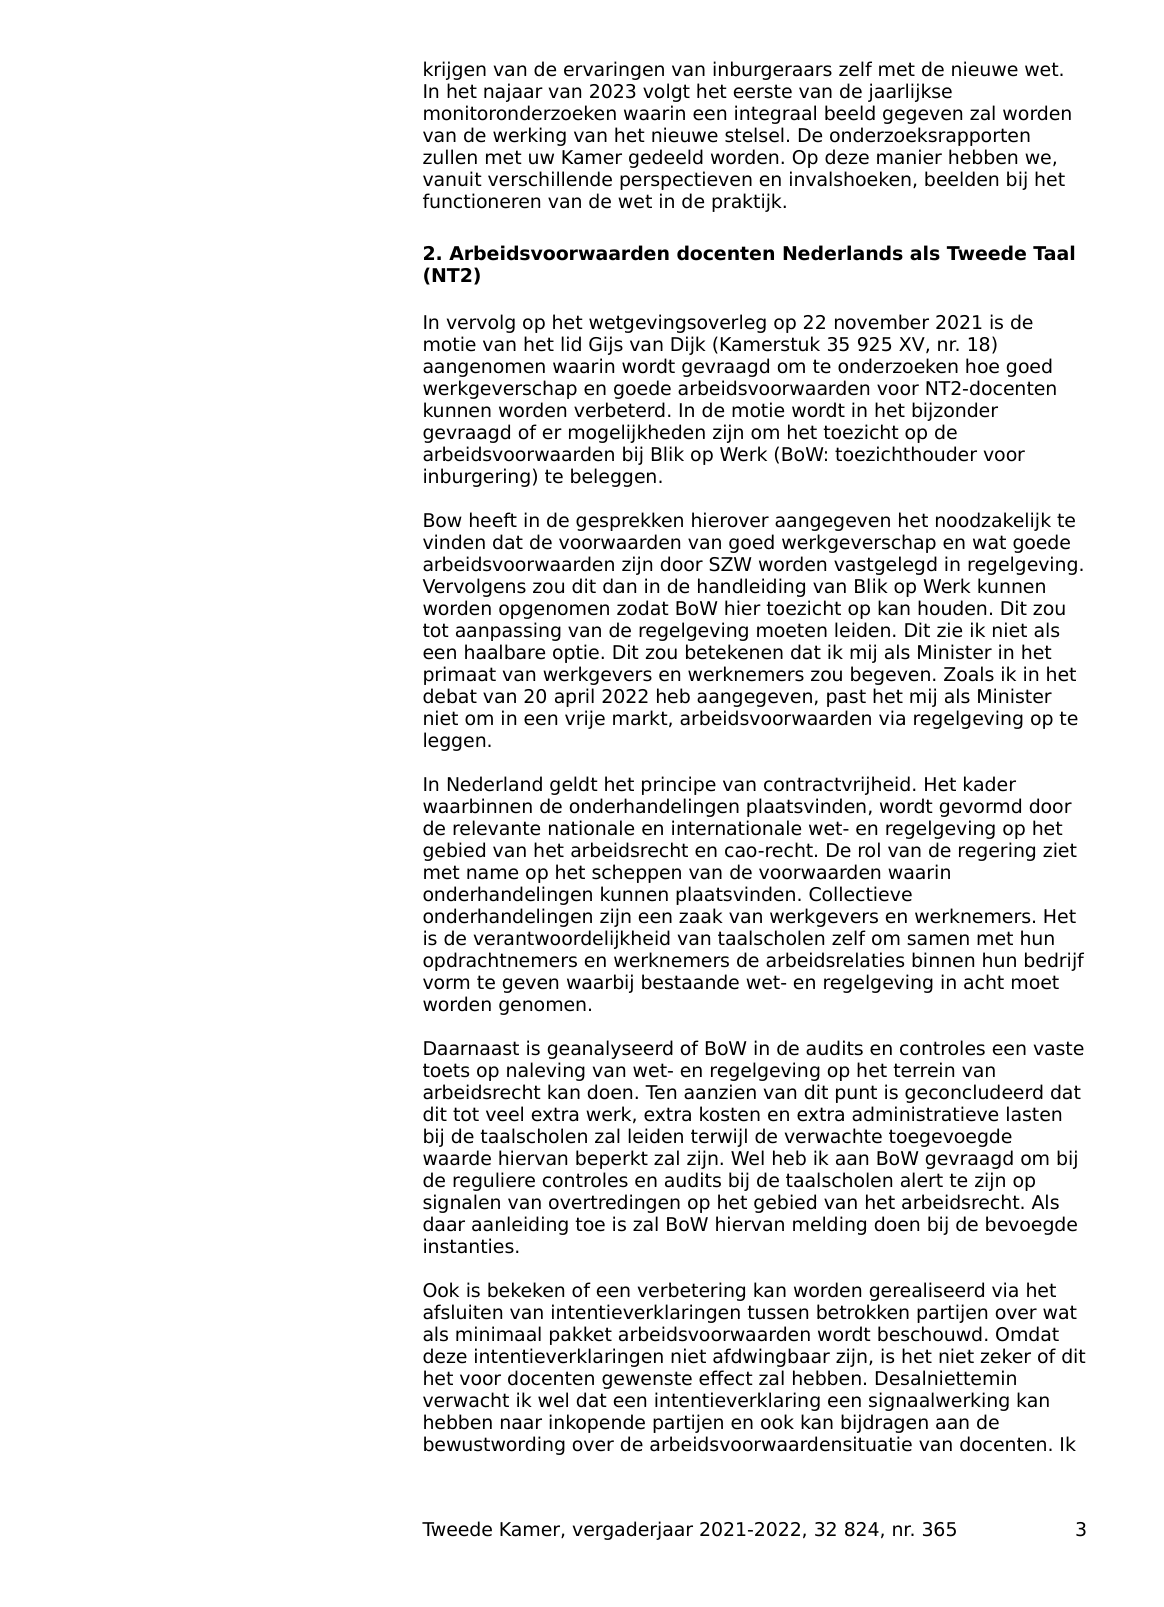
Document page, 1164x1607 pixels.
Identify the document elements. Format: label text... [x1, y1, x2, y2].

subtitle 2. Arbeidsvoorwaarden docenten Nederlands als Tweede Taal (NT2) [422, 243, 1087, 287]
text In vervolg op het wetgevingsoverleg op 22 november 2021 is de motie van het lid Gijs van Dijk (Kamerstuk 35 925 XV, nr. 18) aangenomen waarin wordt gevraagd om te onderzoeken hoe goed werkgeverschap en goede arbeidsvoorwaarden voor NT2-docenten kunnen worden verbeterd. In de motie wordt in het bijzonder gevraagd of er mogelijkheden zijn om het toezicht op de arbeidsvoorwaarden bij Blik op Werk (BoW: toezichthouder voor inburgering) te beleggen. [422, 312, 1087, 488]
text In Nederland geldt het principe van contractvrijheid. Het kader waarbinnen de onderhandelingen plaatsvinden, wordt gevormd door de relevante nationale en internationale wet- en regelgeving op het gebied van het arbeidsrecht en cao-recht. De rol van de regering ziet met name op het scheppen van de voorwaarden waarin onderhandelingen kunnen plaatsvinden. Collectieve onderhandelingen zijn een zaak van werkgevers en werknemers. Het is de verantwoordelijkheid van taalscholen zelf om samen met hun opdrachtnemers en werknemers de arbeidsrelaties binnen hun bedrijf vorm te geven waarbij bestaande wet- en regelgeving in acht moet worden genomen. [422, 774, 1087, 1016]
text Daarnaast is geanalyseerd of BoW in de audits en controles een vaste toets op naleving van wet- en regelgeving op het terrein van arbeidsrecht kan doen. Ten aanzien van dit punt is geconcludeerd dat dit tot veel extra werk, extra kosten en extra administratieve lasten bij de taalscholen zal leiden terwijl de verwachte toegevoegde waarde hiervan beperkt zal zijn. Wel heb ik aan BoW gevraagd om bij de reguliere controles en audits bij de taalscholen alert te zijn op signalen van overtredingen op het gebied van het arbeidsrecht. Als daar aanleiding toe is zal BoW hiervan melding doen bij de bevoegde instanties. [422, 1038, 1087, 1258]
text Ook is bekeken of een verbetering kan worden gerealiseerd via het afsluiten van intentieverklaringen tussen betrokken partijen over wat als minimaal pakket arbeidsvoorwaarden wordt beschouwd. Omdat deze intentieverklaringen niet afdwingbaar zijn, is het niet zeker of dit het voor docenten gewenste effect zal hebben. Desalniettemin verwacht ik wel dat een intentieverklaring een signaalwerking kan hebben naar inkopende partijen en ook kan bijdragen aan de bewustwording over de arbeidsvoorwaardensituatie van docenten. Ik [422, 1280, 1087, 1456]
text Bow heeft in de gesprekken hierover aangegeven het noodzakelijk te vinden dat de voorwaarden van goed werkgeverschap en wat goede arbeidsvoorwaarden zijn door SZW worden vastgelegd in regelgeving. Vervolgens zou dit dan in de handleiding van Blik op Werk kunnen worden opgenomen zodat BoW hier toezicht op kan houden. Dit zou tot aanpassing van de regelgeving moeten leiden. Dit zie ik niet als een haalbare optie. Dit zou betekenen dat ik mij als Minister in het primaat van werkgevers en werknemers zou begeven. Zoals ik in het debat van 20 april 2022 heb aangegeven, past het mij als Minister niet om in een vrije markt, arbeidsvoorwaarden via regelgeving op te leggen. [422, 510, 1087, 752]
text krijgen van de ervaringen van inburgeraars zelf met de nieuwe wet. In het najaar van 2023 volgt het eerste van de jaarlijkse monitoronderzoeken waarin een integraal beeld gegeven zal worden van de werking van het nieuwe stelsel. De onderzoeksrapporten zullen met uw Kamer gedeeld worden. Op deze manier hebben we, vanuit verschillende perspectieven en invalshoeken, beelden bij het functioneren van de wet in de praktijk. [422, 59, 1087, 213]
